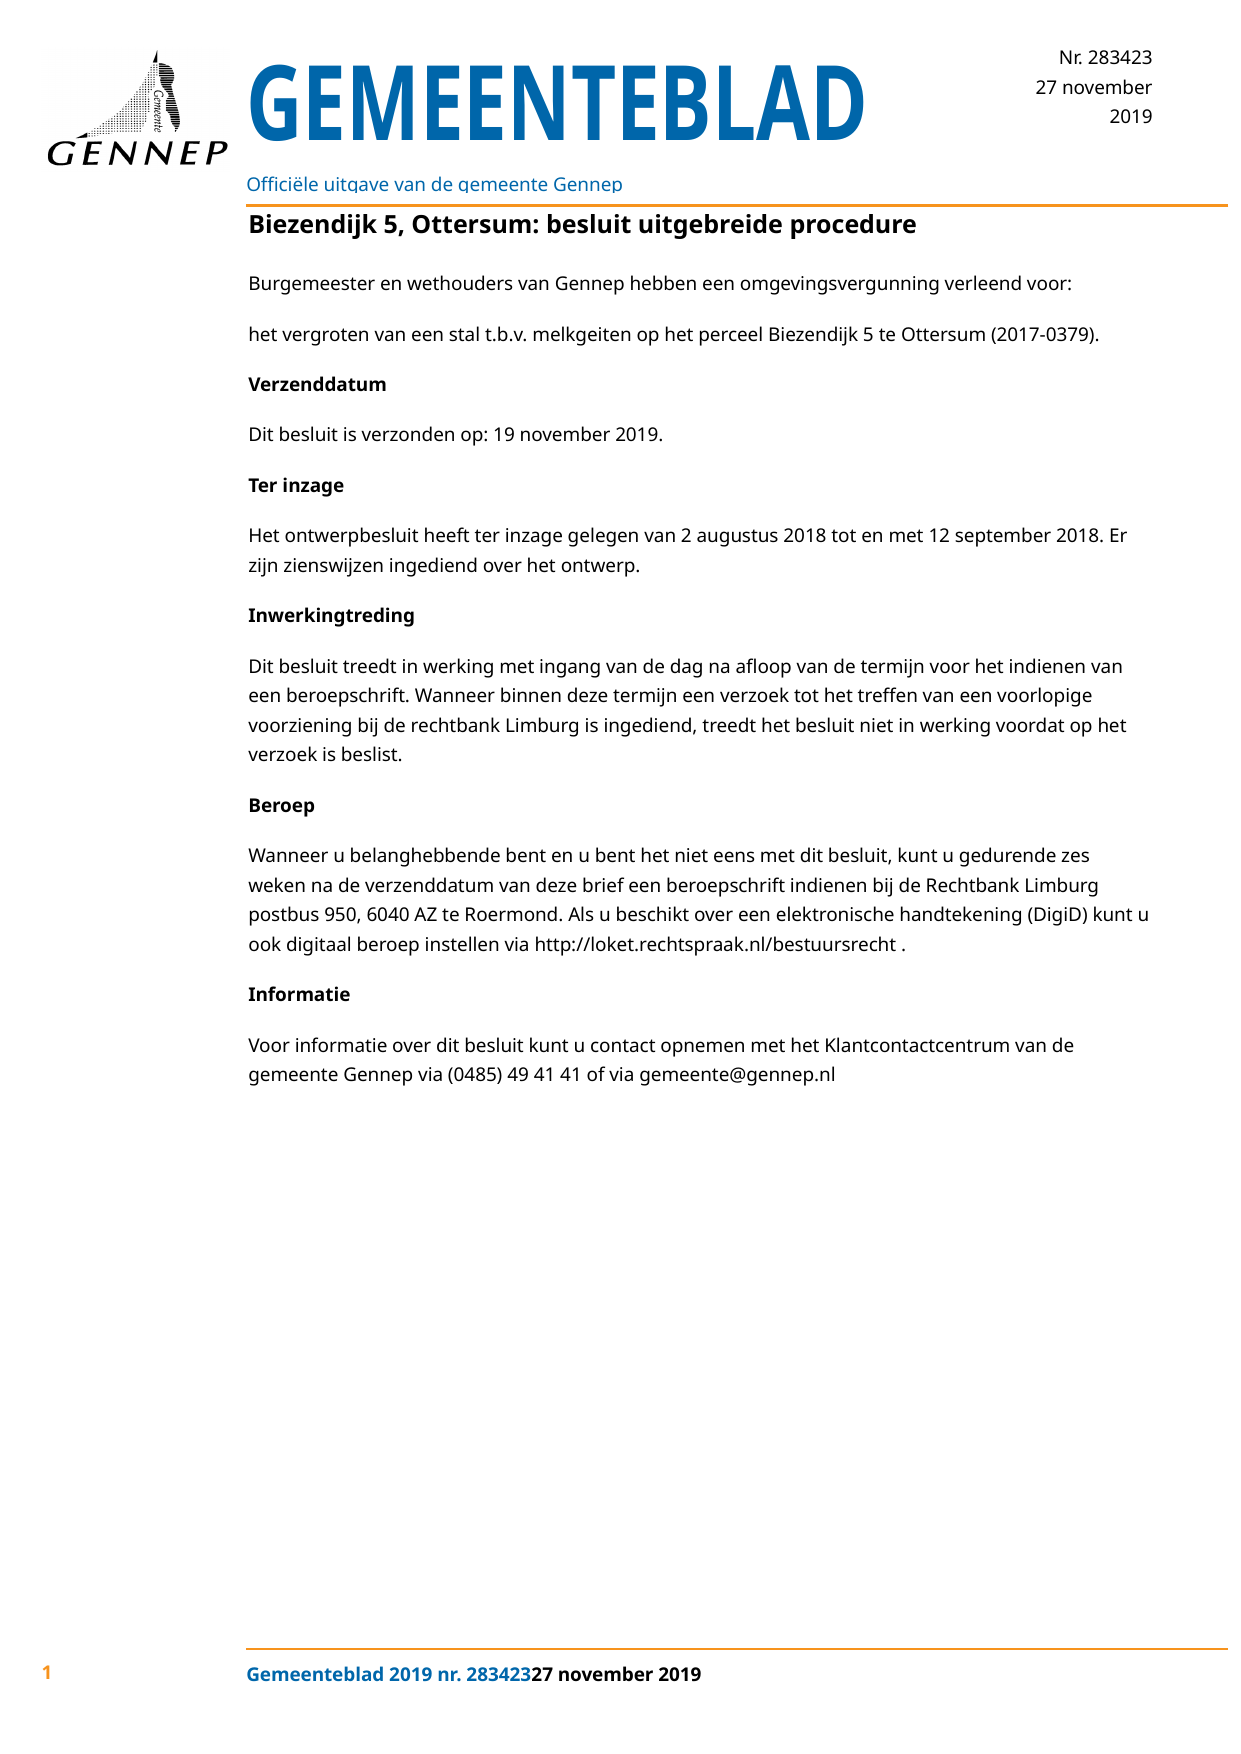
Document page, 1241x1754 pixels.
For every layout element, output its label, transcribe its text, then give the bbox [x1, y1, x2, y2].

text Ter inzage [248, 472, 1152, 498]
text Dit besluit treedt in werking met ingang van de dag na afloop van de termijn voor het indienen van een beroepschrift. Wanneer binnen deze termijn een verzoek tot het treffen van een voorlopige voorziening bij de rechtbank Limburg is ingediend, treedt het besluit niet in werking voordat op het verzoek is beslist. [248, 653, 1152, 767]
picture [41, 47, 231, 172]
text Burgemeester en wethouders van Gennep hebben een omgevingsvergunning verleend voor: [248, 270, 1152, 296]
text Wanneer u belanghebbende bent en u bent het niet eens met dit besluit, kunt u gedurende zes weken na de verzenddatum van deze brief een beroepschrift indienen bij de Rechtbank Limburg postbus 950, 6040 AZ te Roermond. Als u beschikt over een elektronische handtekening (DigiD) kunt u ook digitaal beroep instellen via http://loket.rechtspraak.nl/bestuursrecht . [248, 842, 1152, 957]
text Dit besluit is verzonden op: 19 november 2019. [248, 422, 1152, 447]
text Informatie [248, 982, 1152, 1007]
text het vergroten van een stal t.b.v. melkgeiten op het perceel Biezendijk 5 te Ottersum (2017-0379). [248, 321, 1152, 346]
text Biezendijk 5, Ottersum: besluit uitgebreide procedure [248, 207, 1152, 241]
text Verzenddatum [248, 371, 1152, 397]
text Het ontwerpbesluit heeft ter inzage gelegen van 2 augustus 2018 tot en met 12 september 2018. Er zijn zienswijzen ingediend over het ontwerp. [248, 522, 1152, 578]
text Voor informatie over dit besluit kunt u contact opnemen met het Klantcontactcentrum van de gemeente Gennep via (0485) 49 41 41 of via gemeente@gennep.nl [248, 1032, 1152, 1087]
text Beroep [248, 792, 1152, 818]
text Inwerkingtreding [248, 602, 1152, 628]
